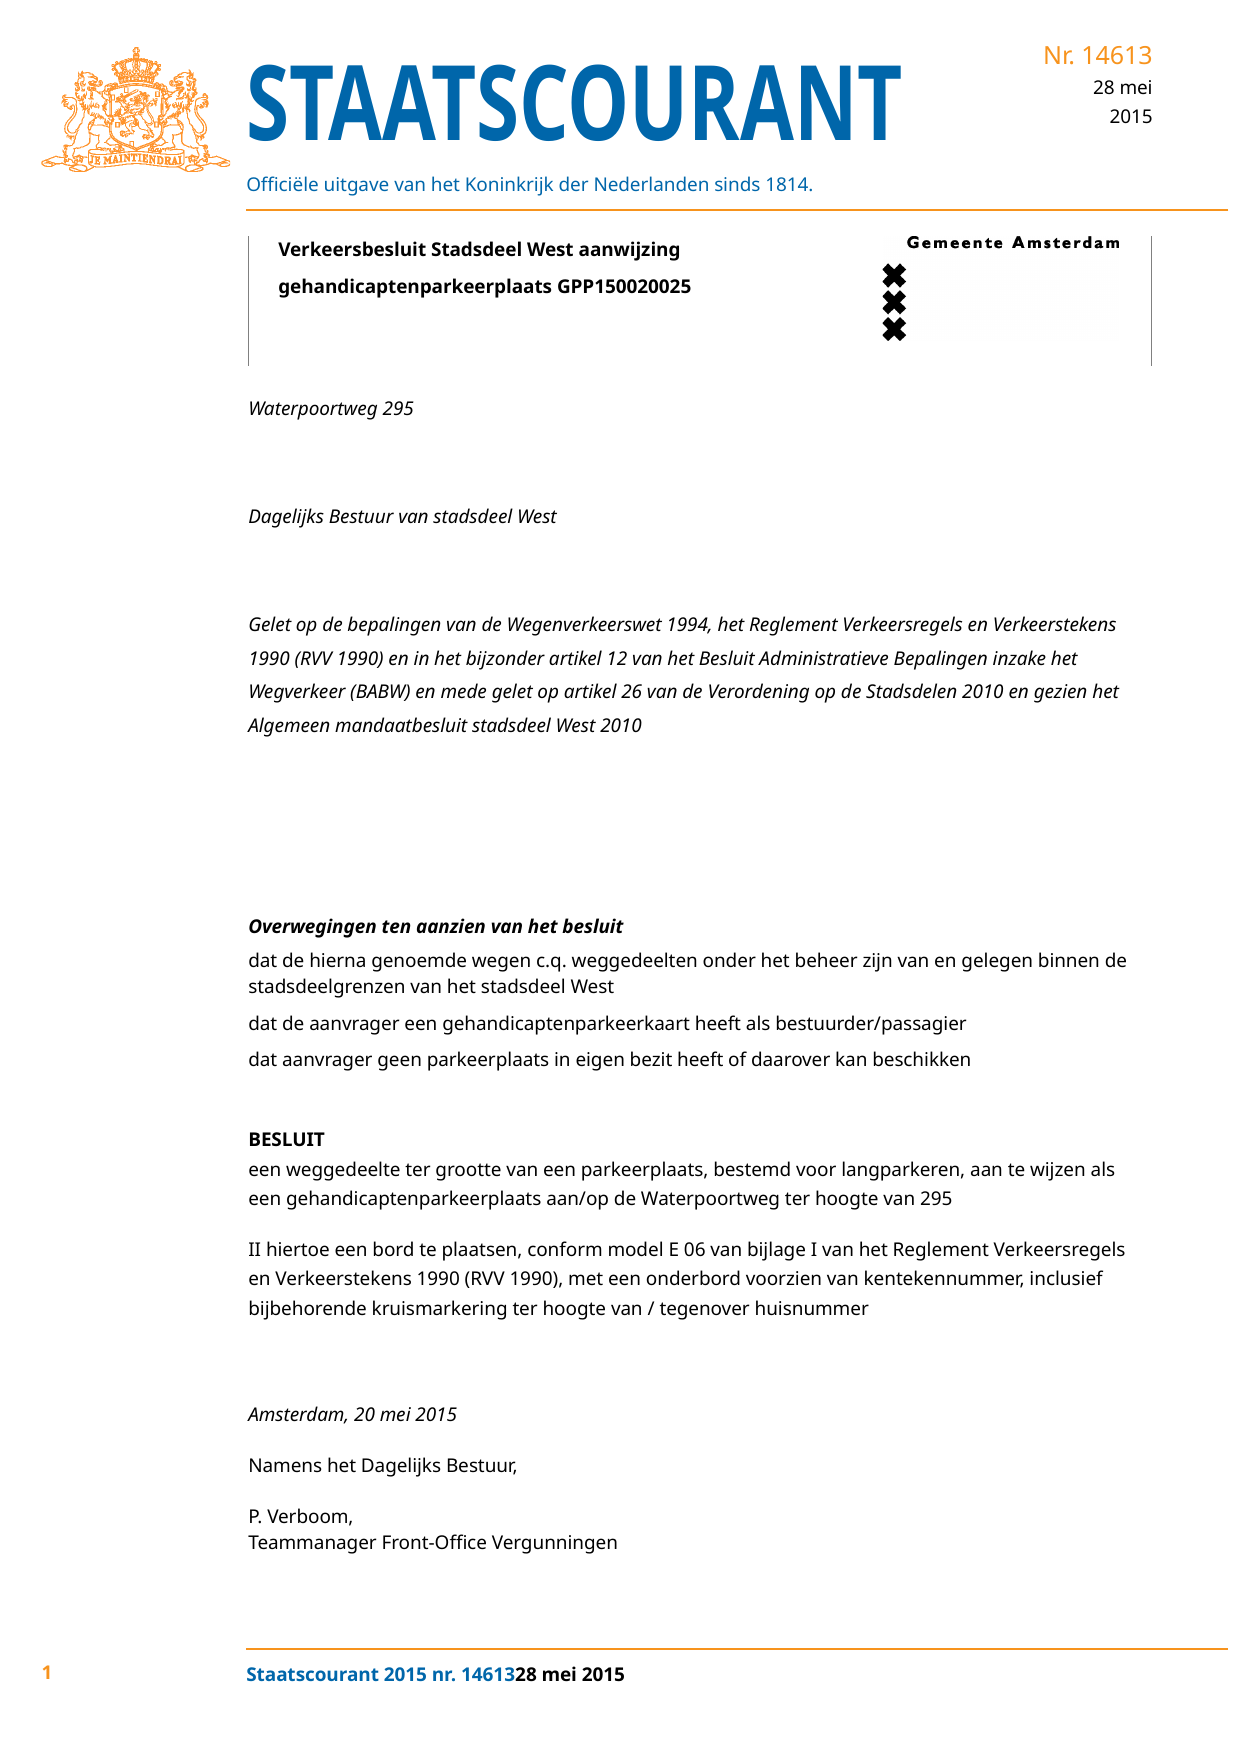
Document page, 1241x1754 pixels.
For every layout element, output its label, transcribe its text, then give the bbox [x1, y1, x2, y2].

text Namens het Dagelijks Bestuur, [248, 1452, 1152, 1478]
text Waterpoortweg 295 [248, 395, 1152, 421]
text Amsterdam, 20 mei 2015 [248, 1401, 1152, 1427]
text Gelet op de bepalingen van de Wegenverkeerswet 1994, het Reglement Verkeersregels en Verkeerstekens 1990 (RVV 1990) en in het bijzonder artikel 12 van het Besluit Administratieve Bepalingen inzake het Wegverkeer (BABW) en mede gelet op artikel 26 van de Verordening op de Stadsdelen 2010 en gezien het Algemeen mandaatbesluit stadsdeel West 2010 [248, 612, 1152, 738]
table_header [850, 236, 1151, 366]
text een weggedeelte ter grootte van een parkeerplaats, bestemd voor langparkeren, aan te wijzen als een gehandicaptenparkeerplaats aan/op de Waterpoortweg ter hoogte van 295 [248, 1156, 1152, 1211]
text Dagelijks Bestuur van stadsdeel West [248, 503, 1152, 529]
text dat aanvrager geen parkeerplaats in eigen bezit heeft of daarover kan beschikken [248, 1047, 1152, 1072]
text Teammanager Front-Office Vergunningen [248, 1529, 1152, 1555]
text BESLUIT [248, 1126, 1152, 1152]
table_header Verkeersbesluit Stadsdeel West aanwijzing gehandicaptenparkeerplaats GPP150020025 [249, 236, 850, 366]
text dat de hierna genoemde wegen c.q. weggedeelten onder het beheer zijn van en gelegen binnen de stadsdeelgrenzen van het stadsdeel West [248, 947, 1152, 999]
text II hiertoe een bord te plaatsen, conform model E 06 van bijlage I van het Reglement Verkeersregels en Verkeerstekens 1990 (RVV 1990), met een onderbord voorzien van kentekennummer, inclusief bijbehorende kruismarkering ter hoogte van / tegenover huisnummer [248, 1236, 1152, 1321]
picture [882, 236, 1119, 341]
text dat de aanvrager een gehandicaptenparkeerkaart heeft als bestuurder/passagier [248, 1010, 1152, 1036]
text P. Verboom, [248, 1504, 1152, 1529]
picture [41, 47, 231, 172]
text Overwegingen ten aanzien van het besluit [248, 913, 1152, 939]
